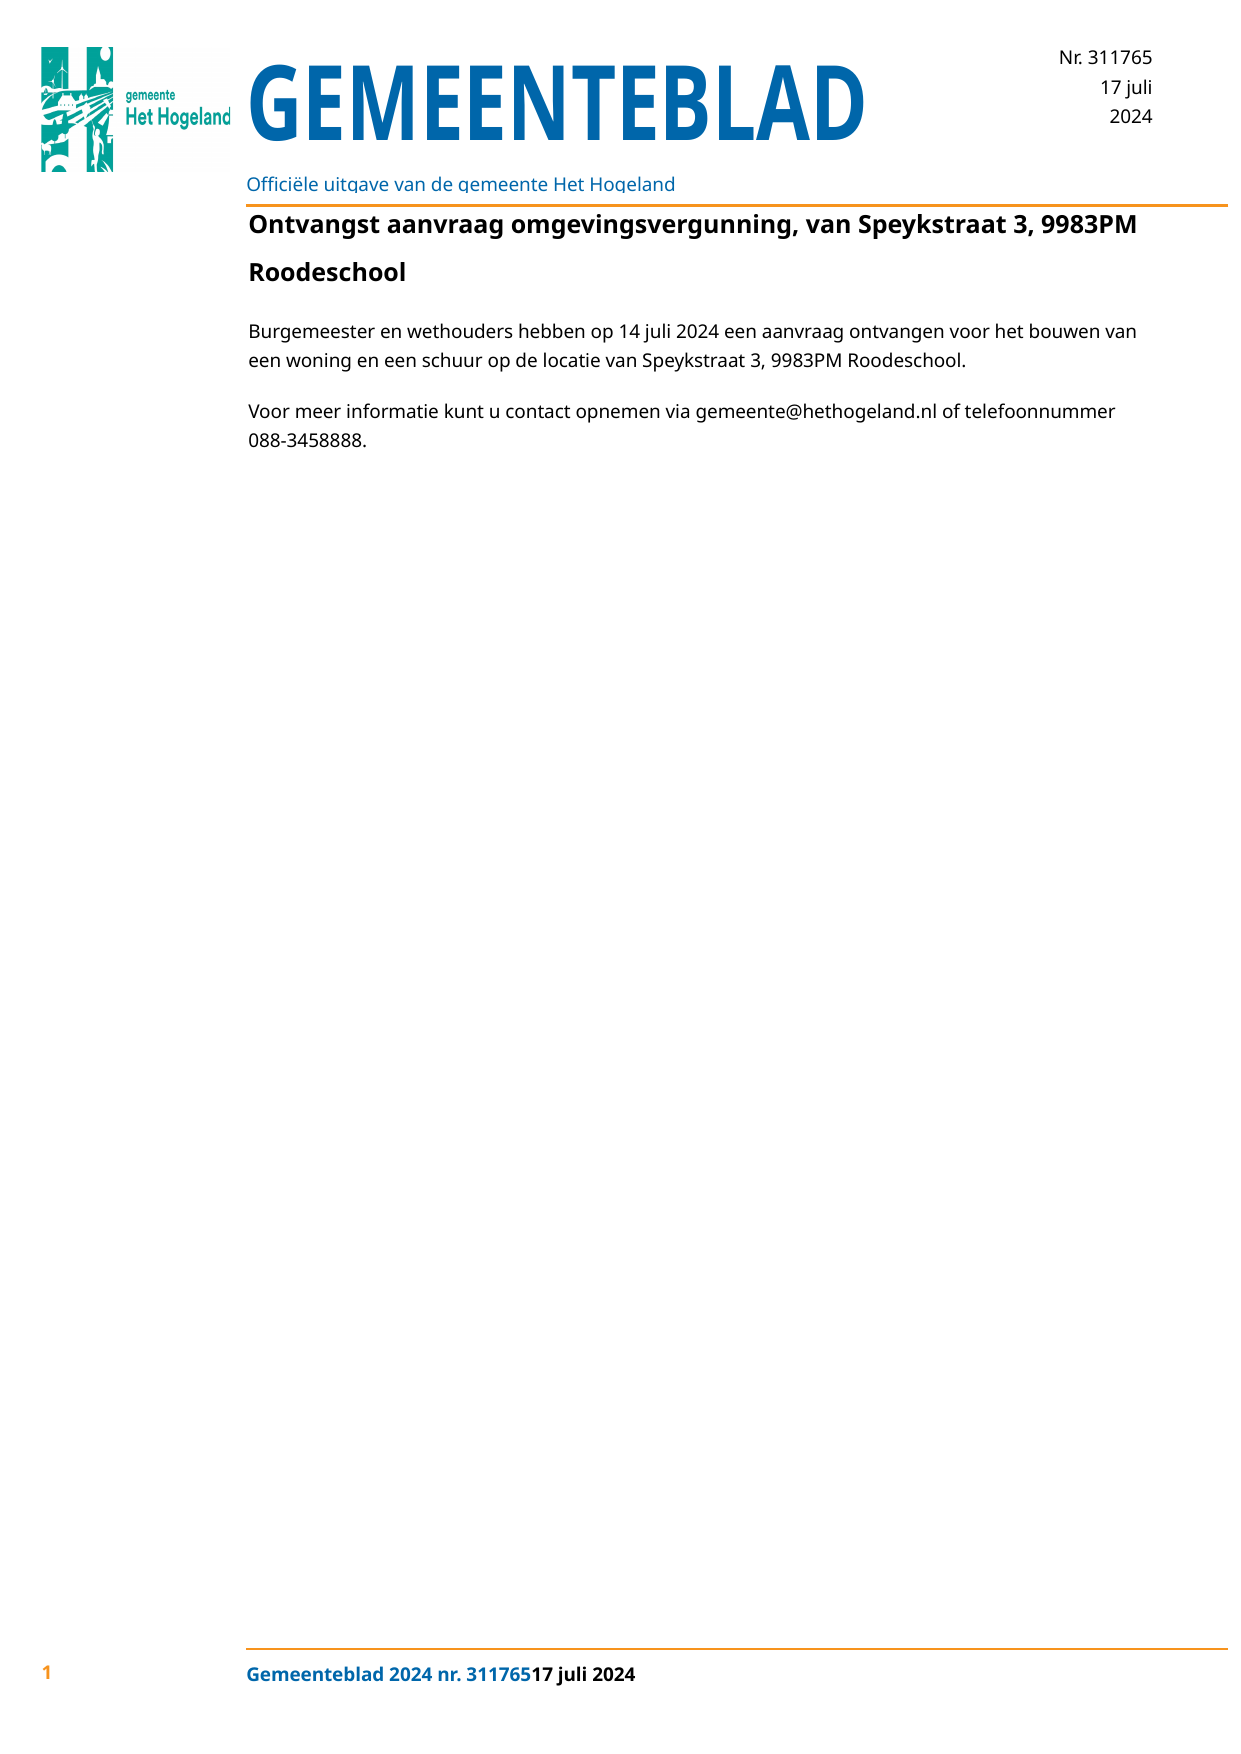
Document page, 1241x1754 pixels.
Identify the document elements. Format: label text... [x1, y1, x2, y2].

picture [41, 47, 231, 172]
text Voor meer informatie kunt u contact opnemen via gemeente@hethogeland.nl of telefoonnummer 088-3458888. [248, 398, 1152, 453]
text Ontvangst aanvraag omgevingsvergunning, van Speykstraat 3, 9983PM Roodeschool [248, 207, 1152, 288]
text Burgemeester en wethouders hebben op 14 juli 2024 een aanvraag ontvangen voor het bouwen van een woning en een schuur op de locatie van Speykstraat 3, 9983PM Roodeschool. [248, 318, 1152, 373]
